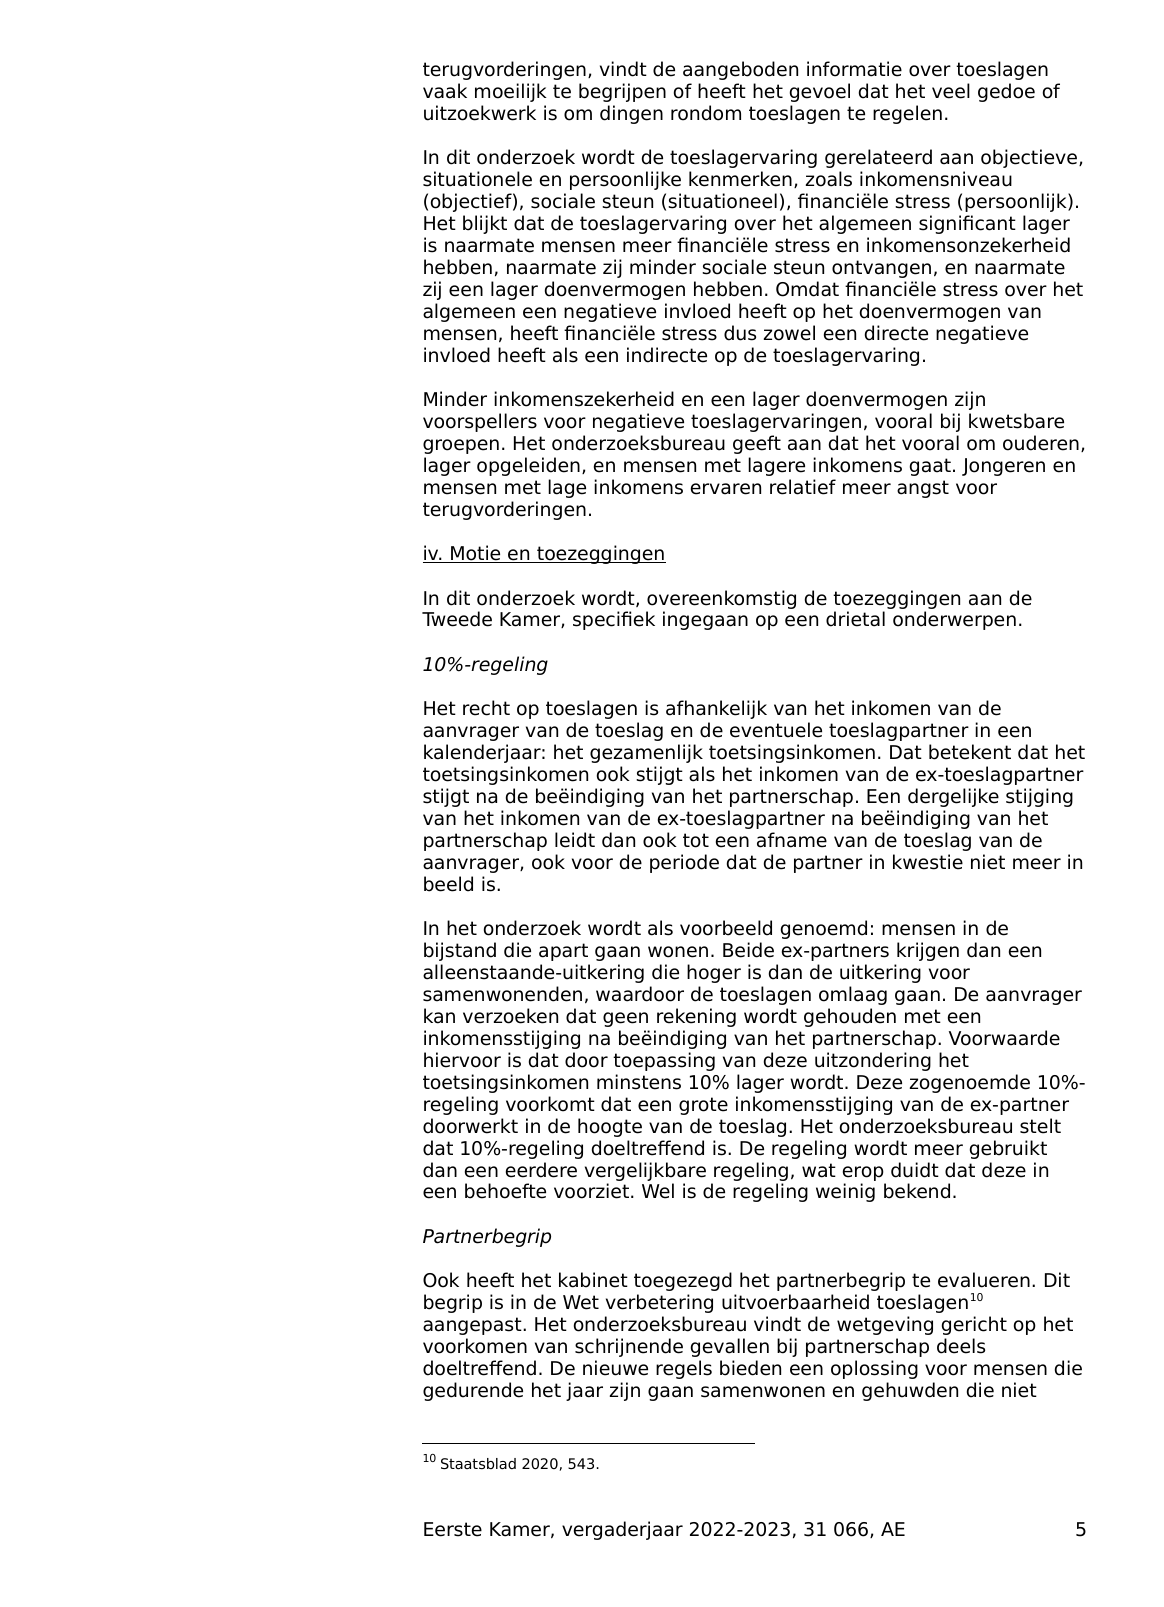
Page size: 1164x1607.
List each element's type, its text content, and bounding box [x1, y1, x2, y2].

subtitle Partnerbegrip [422, 1226, 1087, 1248]
text terugvorderingen, vindt de aangeboden informatie over toeslagen vaak moeilijk te begrijpen of heeft het gevoel dat het veel gedoe of uitzoekwerk is om dingen rondom toeslagen te regelen. [422, 59, 1087, 125]
text Ook heeft het kabinet toegezegd het partnerbegrip te evalueren. Dit begrip is in de Wet verbetering uitvoerbaarheid toeslagen aangepast. Het onderzoeksbureau vindt de wetgeving gericht op het voorkomen van schrijnende gevallen bij partnerschap deels doeltreffend. De nieuwe regels bieden een oplossing voor mensen die gedurende het jaar zijn gaan samenwonen en gehuwden die niet [422, 1270, 1087, 1402]
text Staatsblad 2020, 543. [422, 1452, 1087, 1474]
subtitle iv. Motie en toezeggingen [422, 543, 1087, 565]
subtitle 10%-regeling [422, 653, 1087, 676]
text In het onderzoek wordt als voorbeeld genoemd: mensen in de bijstand die apart gaan wonen. Beide ex-partners krijgen dan een alleenstaande-uitkering die hoger is dan de uitkering voor samenwonenden, waardoor de toeslagen omlaag gaan. De aanvrager kan verzoeken dat geen rekening wordt gehouden met een inkomensstijging na beëindiging van het partnerschap. Voorwaarde hiervoor is dat door toepassing van deze uitzondering het toetsingsinkomen minstens 10% lager wordt. Deze zogenoemde 10%-regeling voorkomt dat een grote inkomensstijging van de ex-partner doorwerkt in de hoogte van de toeslag. Het onderzoeksbureau stelt dat 10%-regeling doeltreffend is. De regeling wordt meer gebruikt dan een eerdere vergelijkbare regeling, wat erop duidt dat deze in een behoefte voorziet. Wel is de regeling weinig bekend. [422, 918, 1087, 1203]
text In dit onderzoek wordt de toeslagervaring gerelateerd aan objectieve, situationele en persoonlijke kenmerken, zoals inkomensniveau (objectief), sociale steun (situationeel), financiële stress (persoonlijk). Het blijkt dat de toeslagervaring over het algemeen significant lager is naarmate mensen meer financiële stress en inkomensonzekerheid hebben, naarmate zij minder sociale steun ontvangen, en naarmate zij een lager doenvermogen hebben. Omdat financiële stress over het algemeen een negatieve invloed heeft op het doenvermogen van mensen, heeft financiële stress dus zowel een directe negatieve invloed heeft als een indirecte op de toeslagervaring. [422, 147, 1087, 367]
text In dit onderzoek wordt, overeenkomstig de toezeggingen aan de Tweede Kamer, specifiek ingegaan op een drietal onderwerpen. [422, 587, 1087, 631]
text Het recht op toeslagen is afhankelijk van het inkomen van de aanvrager van de toeslag en de eventuele toeslagpartner in een kalenderjaar: het gezamenlijk toetsingsinkomen. Dat betekent dat het toetsingsinkomen ook stijgt als het inkomen van de ex-toeslagpartner stijgt na de beëindiging van het partnerschap. Een dergelijke stijging van het inkomen van de ex-toeslagpartner na beëindiging van het partnerschap leidt dan ook tot een afname van de toeslag van de aanvrager, ook voor de periode dat de partner in kwestie niet meer in beeld is. [422, 698, 1087, 896]
text Minder inkomenszekerheid en een lager doenvermogen zijn voorspellers voor negatieve toeslagervaringen, vooral bij kwetsbare groepen. Het onderzoeksbureau geeft aan dat het vooral om ouderen, lager opgeleiden, en mensen met lagere inkomens gaat. Jongeren en mensen met lage inkomens ervaren relatief meer angst voor terugvorderingen. [422, 389, 1087, 521]
